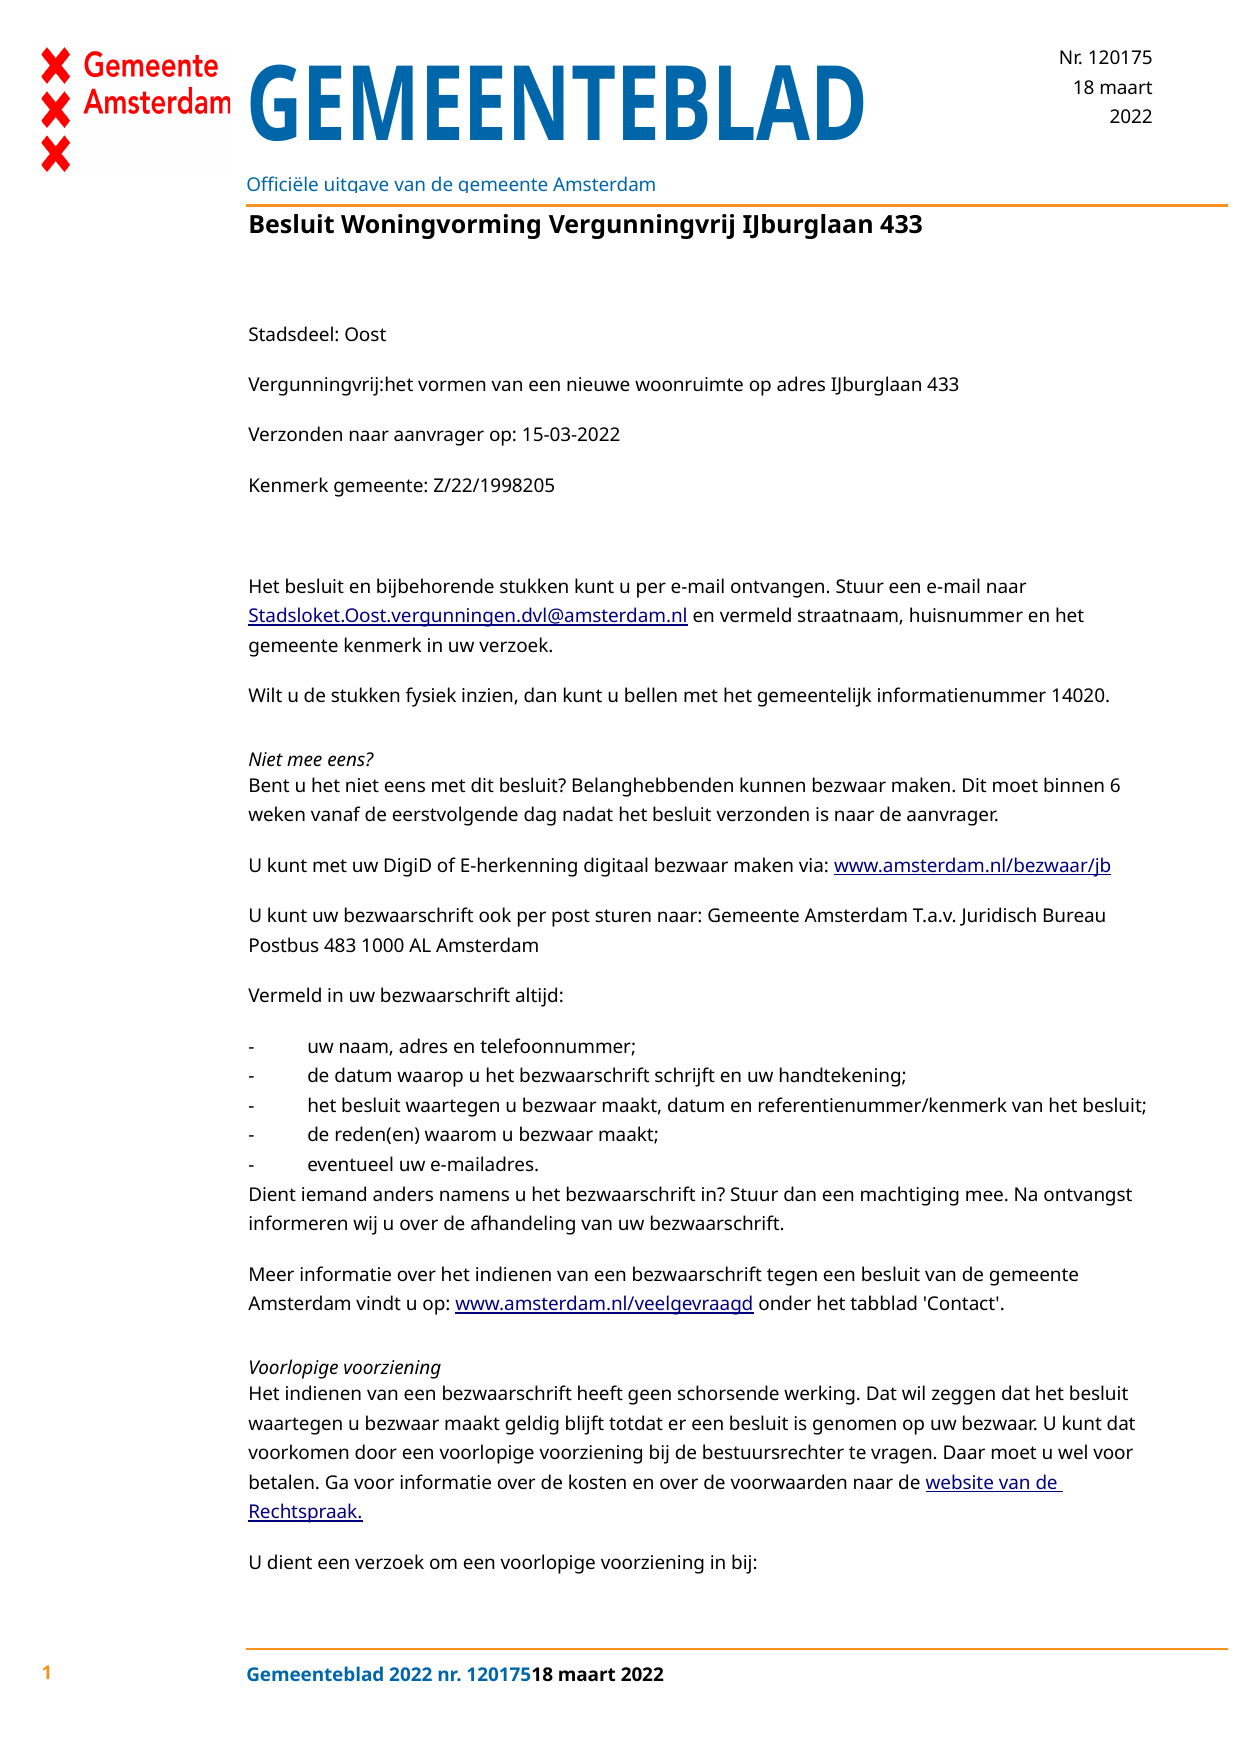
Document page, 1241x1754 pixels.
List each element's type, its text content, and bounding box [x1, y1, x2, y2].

text Het indienen van een bezwaarschrift heeft geen schorsende werking. Dat wil zeggen dat het besluit waartegen u bezwaar maakt geldig blijft totdat er een besluit is genomen op uw bezwaar. U kunt dat voorkomen door een voorlopige voorziening bij de bestuursrechter te vragen. Daar moet u wel voor betalen. Ga voor informatie over de kosten en over de voorwaarden naar de website van de Rechtspraak. [248, 1380, 1152, 1524]
text U kunt uw bezwaarschrift ook per post sturen naar: Gemeente Amsterdam T.a.v. Juridisch Bureau Postbus 483 1000 AL Amsterdam [248, 902, 1152, 958]
text Wilt u de stukken fysiek inzien, dan kunt u bellen met het gemeentelijk informatienummer 14020. [248, 682, 1152, 708]
text Vergunningvrij:het vormen van een nieuwe woonruimte op adres IJburglaan 433 [248, 371, 1152, 397]
text Voorlopige voorziening [248, 1354, 1152, 1380]
text U kunt met uw DigiD of E-herkenning digitaal bezwaar maken via: www.amsterdam.nl/bezwaar/jb [248, 852, 1152, 878]
text Vermeld in uw bezwaarschrift altijd: [248, 982, 1152, 1008]
list de datum waarop u het bezwaarschrift schrijft en uw handtekening; [248, 1062, 1152, 1088]
list eventueel uw e-mailadres. [248, 1151, 1152, 1177]
text Besluit Woningvorming Vergunningvrij IJburglaan 433 [248, 207, 1152, 241]
text Dient iemand anders namens u het bezwaarschrift in? Stuur dan een machtiging mee. Na ontvangst informeren wij u over de afhandeling van uw bezwaarschrift. [248, 1181, 1152, 1236]
text Niet mee eens? [248, 746, 1152, 772]
list uw naam, adres en telefoonnummer; [248, 1033, 1152, 1059]
text Het besluit en bijbehorende stukken kunt u per e-mail ontvangen. Stuur een e-mail naar Stadsloket.Oost.vergunningen.dvl@amsterdam.nl en vermeld straatnaam, huisnummer en het gemeente kenmerk in uw verzoek. [248, 573, 1152, 658]
text Verzonden naar aanvrager op: 15-03-2022 [248, 422, 1152, 447]
list de reden(en) waarom u bezwaar maakt; [248, 1122, 1152, 1147]
text Stadsdeel: Oost [248, 321, 1152, 346]
list het besluit waartegen u bezwaar maakt, datum en referentienummer/kenmerk van het besluit; [248, 1092, 1152, 1118]
text U dient een verzoek om een voorlopige voorziening in bij: [248, 1549, 1152, 1574]
text Meer informatie over het indienen van een bezwaarschrift tegen een besluit van de gemeente Amsterdam vindt u op: www.amsterdam.nl/veelgevraagd onder het tabblad 'Contact'. [248, 1261, 1152, 1316]
picture [41, 47, 231, 172]
text Kenmerk gemeente: Z/22/1998205 [248, 472, 1152, 498]
text Bent u het niet eens met dit besluit? Belanghebbenden kunnen bezwaar maken. Dit moet binnen 6 weken vanaf de eerstvolgende dag nadat het besluit verzonden is naar de aanvrager. [248, 772, 1152, 827]
